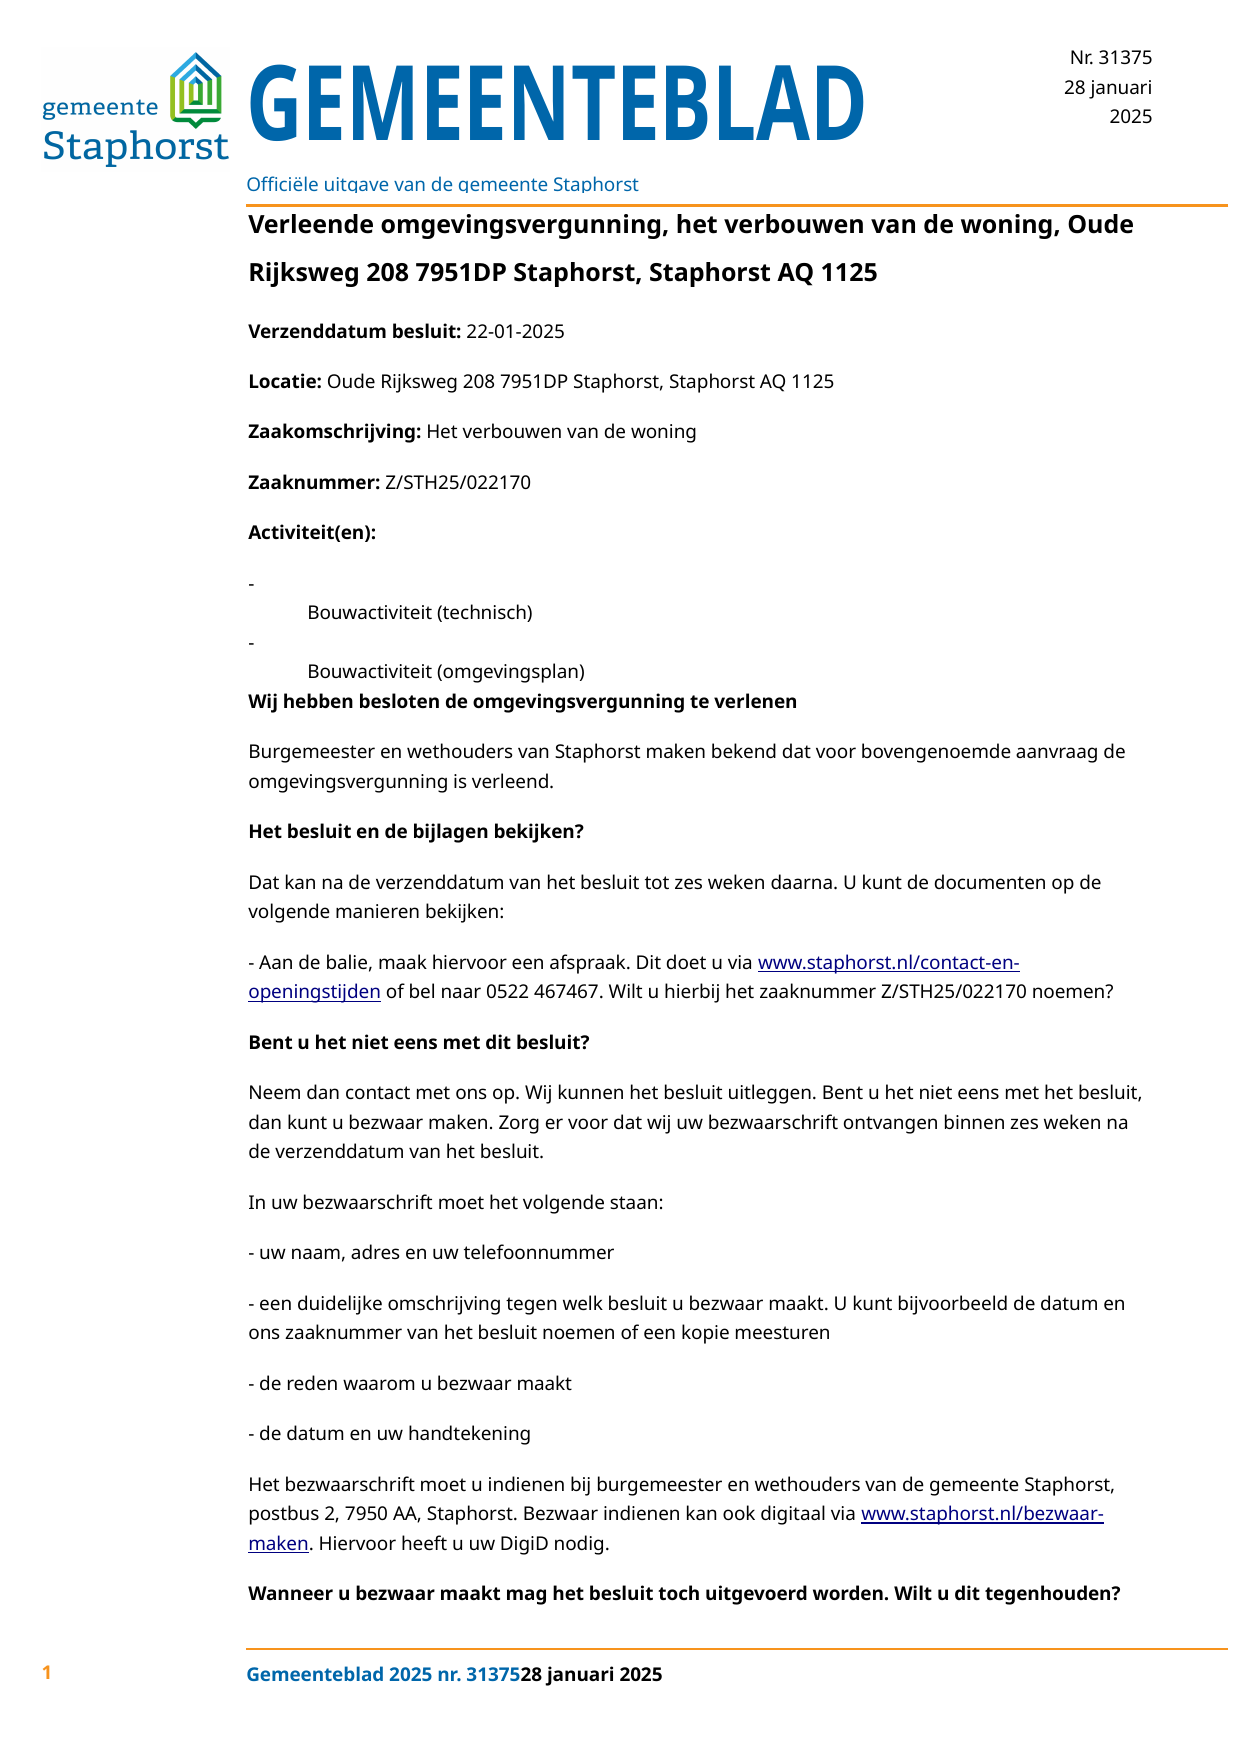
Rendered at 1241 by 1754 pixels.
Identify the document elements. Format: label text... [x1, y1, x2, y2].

text - een duidelijke omschrijving tegen welk besluit u bezwaar maakt. U kunt bijvoorbeeld de datum en ons zaaknummer van het besluit noemen of een kopie meesturen [248, 1290, 1152, 1345]
text Het bezwaarschrift moet u indienen bij burgemeester en wethouders van de gemeente Staphorst, postbus 2, 7950 AA, Staphorst. Bezwaar indienen kan ook digitaal via www.staphorst.nl/bezwaar-maken. Hiervoor heeft u uw DigiD nodig. [248, 1471, 1152, 1556]
text Wanneer u bezwaar maakt mag het besluit toch uitgevoerd worden. Wilt u dit tegenhouden? [248, 1580, 1152, 1606]
text - uw naam, adres en uw telefoonnummer [248, 1239, 1152, 1265]
text Zaaknummer: Z/STH25/022170 [248, 469, 1152, 495]
list Bouwactiviteit (omgevingsplan) [248, 659, 1152, 684]
text Locatie: Oude Rijksweg 208 7951DP Staphorst, Staphorst AQ 1125 [248, 368, 1152, 394]
text Wij hebben besloten de omgevingsvergunning te verlenen [248, 688, 1152, 714]
text - Aan de balie, maak hiervoor een afspraak. Dit doet u via www.staphorst.nl/contact-en-openingstijden of bel naar 0522 467467. Wilt u hierbij het zaaknummer Z/STH25/022170 noemen? [248, 949, 1152, 1004]
text Neem dan contact met ons op. Wij kunnen het besluit uitleggen. Bent u het niet eens met het besluit, dan kunt u bezwaar maken. Zorg er voor dat wij uw bezwaarschrift ontvangen binnen zes weken na de verzenddatum van het besluit. [248, 1079, 1152, 1164]
text Burgemeester en wethouders van Staphorst maken bekend dat voor bovengenoemde aanvraag de omgevingsvergunning is verleend. [248, 739, 1152, 794]
picture [41, 47, 231, 172]
text Dat kan na de verzenddatum van het besluit tot zes weken daarna. U kunt de documenten op de volgende manieren bekijken: [248, 869, 1152, 924]
text - de datum en uw handtekening [248, 1420, 1152, 1446]
list Bouwactiviteit (technisch) [248, 599, 1152, 625]
text Bent u het niet eens met dit besluit? [248, 1029, 1152, 1055]
text - de reden waarom u bezwaar maakt [248, 1370, 1152, 1396]
text Zaakomschrijving: Het verbouwen van de woning [248, 419, 1152, 444]
text Verzenddatum besluit: 22-01-2025 [248, 318, 1152, 344]
text Het besluit en de bijlagen bekijken? [248, 819, 1152, 844]
text Verleende omgevingsvergunning, het verbouwen van de woning, Oude Rijksweg 208 7951DP Staphorst, Staphorst AQ 1125 [248, 207, 1152, 288]
text In uw bezwaarschrift moet het volgende staan: [248, 1189, 1152, 1215]
text Activiteit(en): [248, 519, 1152, 545]
